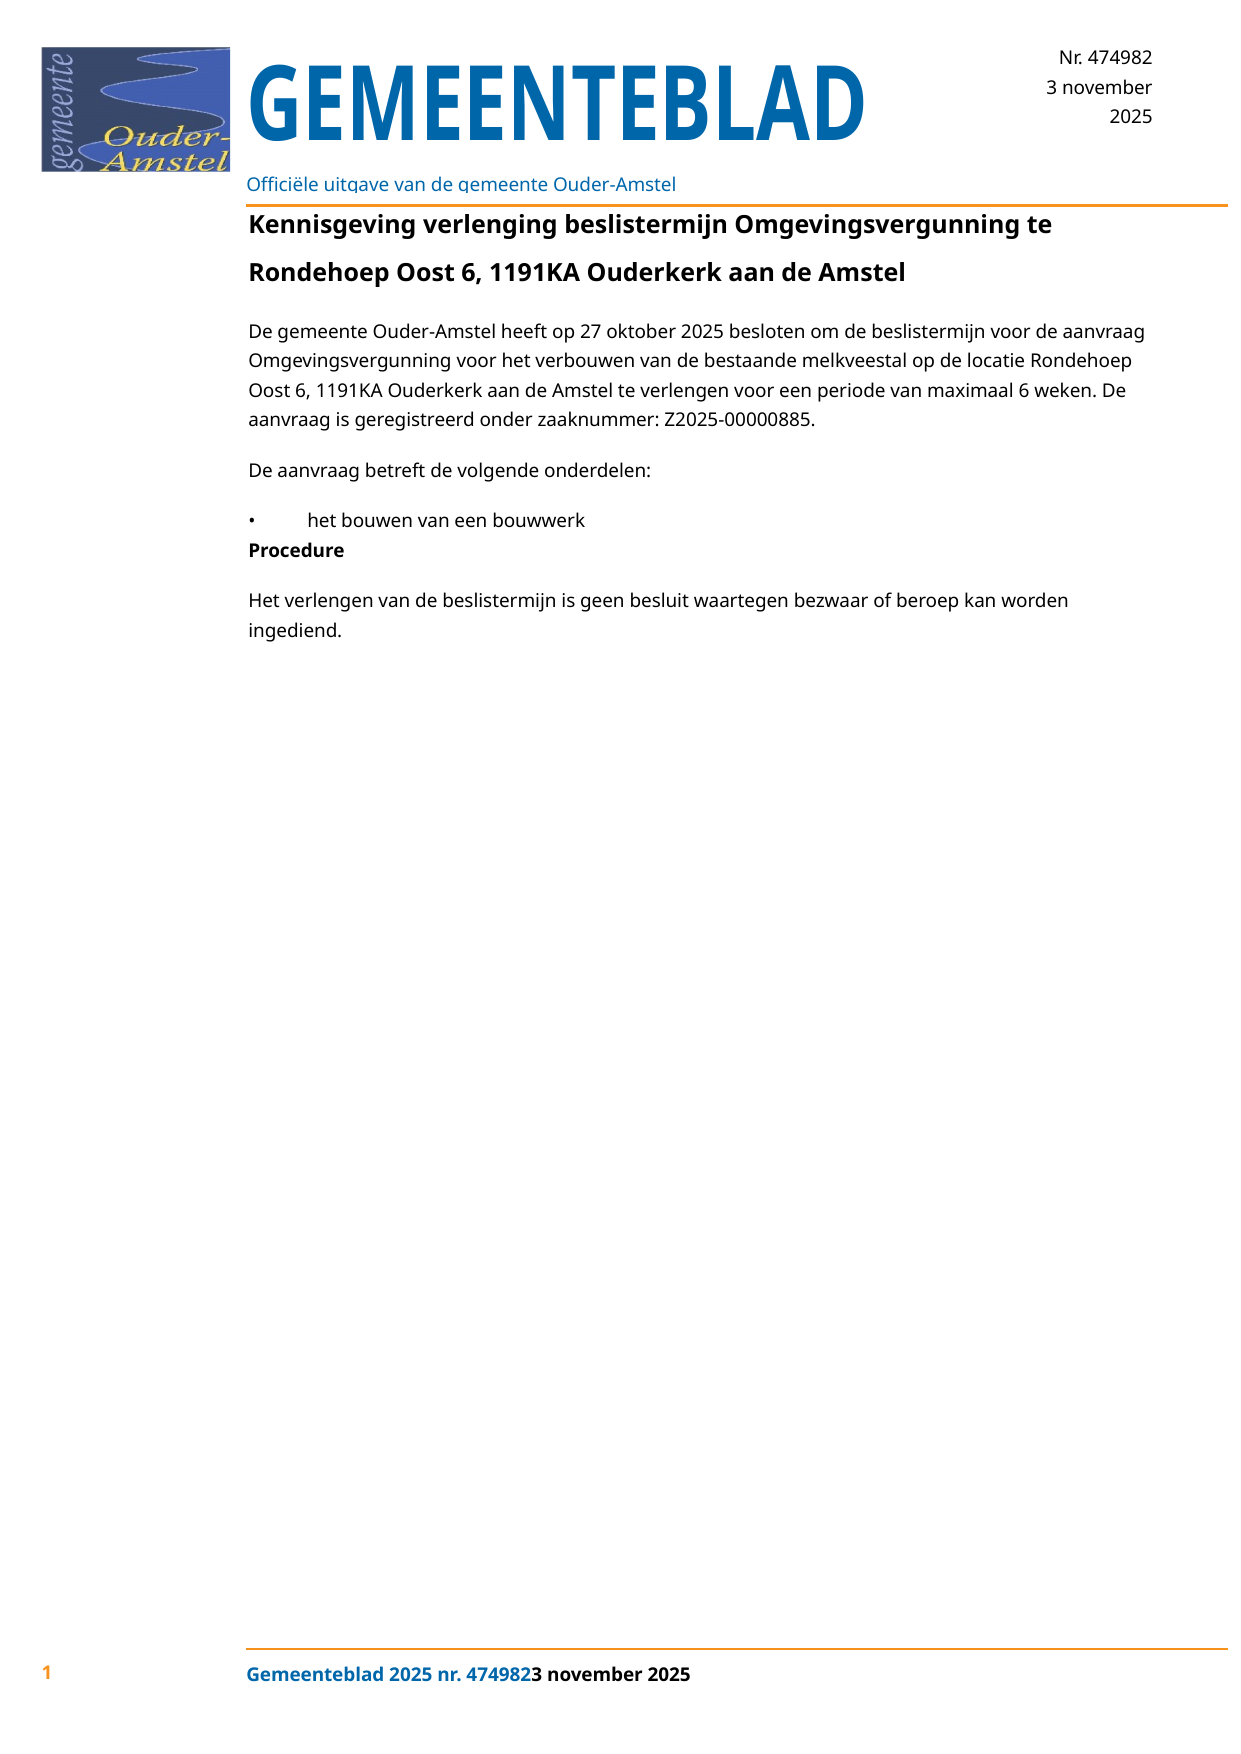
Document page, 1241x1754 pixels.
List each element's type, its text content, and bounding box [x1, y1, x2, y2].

text De gemeente Ouder-Amstel heeft op 27 oktober 2025 besloten om de beslistermijn voor de aanvraag Omgevingsvergunning voor het verbouwen van de bestaande melkveestal op de locatie Rondehoep Oost 6, 1191KA Ouderkerk aan de Amstel te verlengen voor een periode van maximaal 6 weken. De aanvraag is geregistreerd onder zaaknummer: Z2025-00000885. [248, 318, 1152, 432]
text Kennisgeving verlenging beslistermijn Omgevingsvergunning te Rondehoep Oost 6, 1191KA Ouderkerk aan de Amstel [248, 207, 1152, 288]
picture [41, 47, 231, 172]
list het bouwen van een bouwwerk [248, 507, 1152, 533]
text Het verlengen van de beslistermijn is geen besluit waartegen bezwaar of beroep kan worden ingediend. [248, 587, 1152, 643]
text Procedure [248, 537, 1152, 563]
text De aanvraag betreft de volgende onderdelen: [248, 457, 1152, 483]
